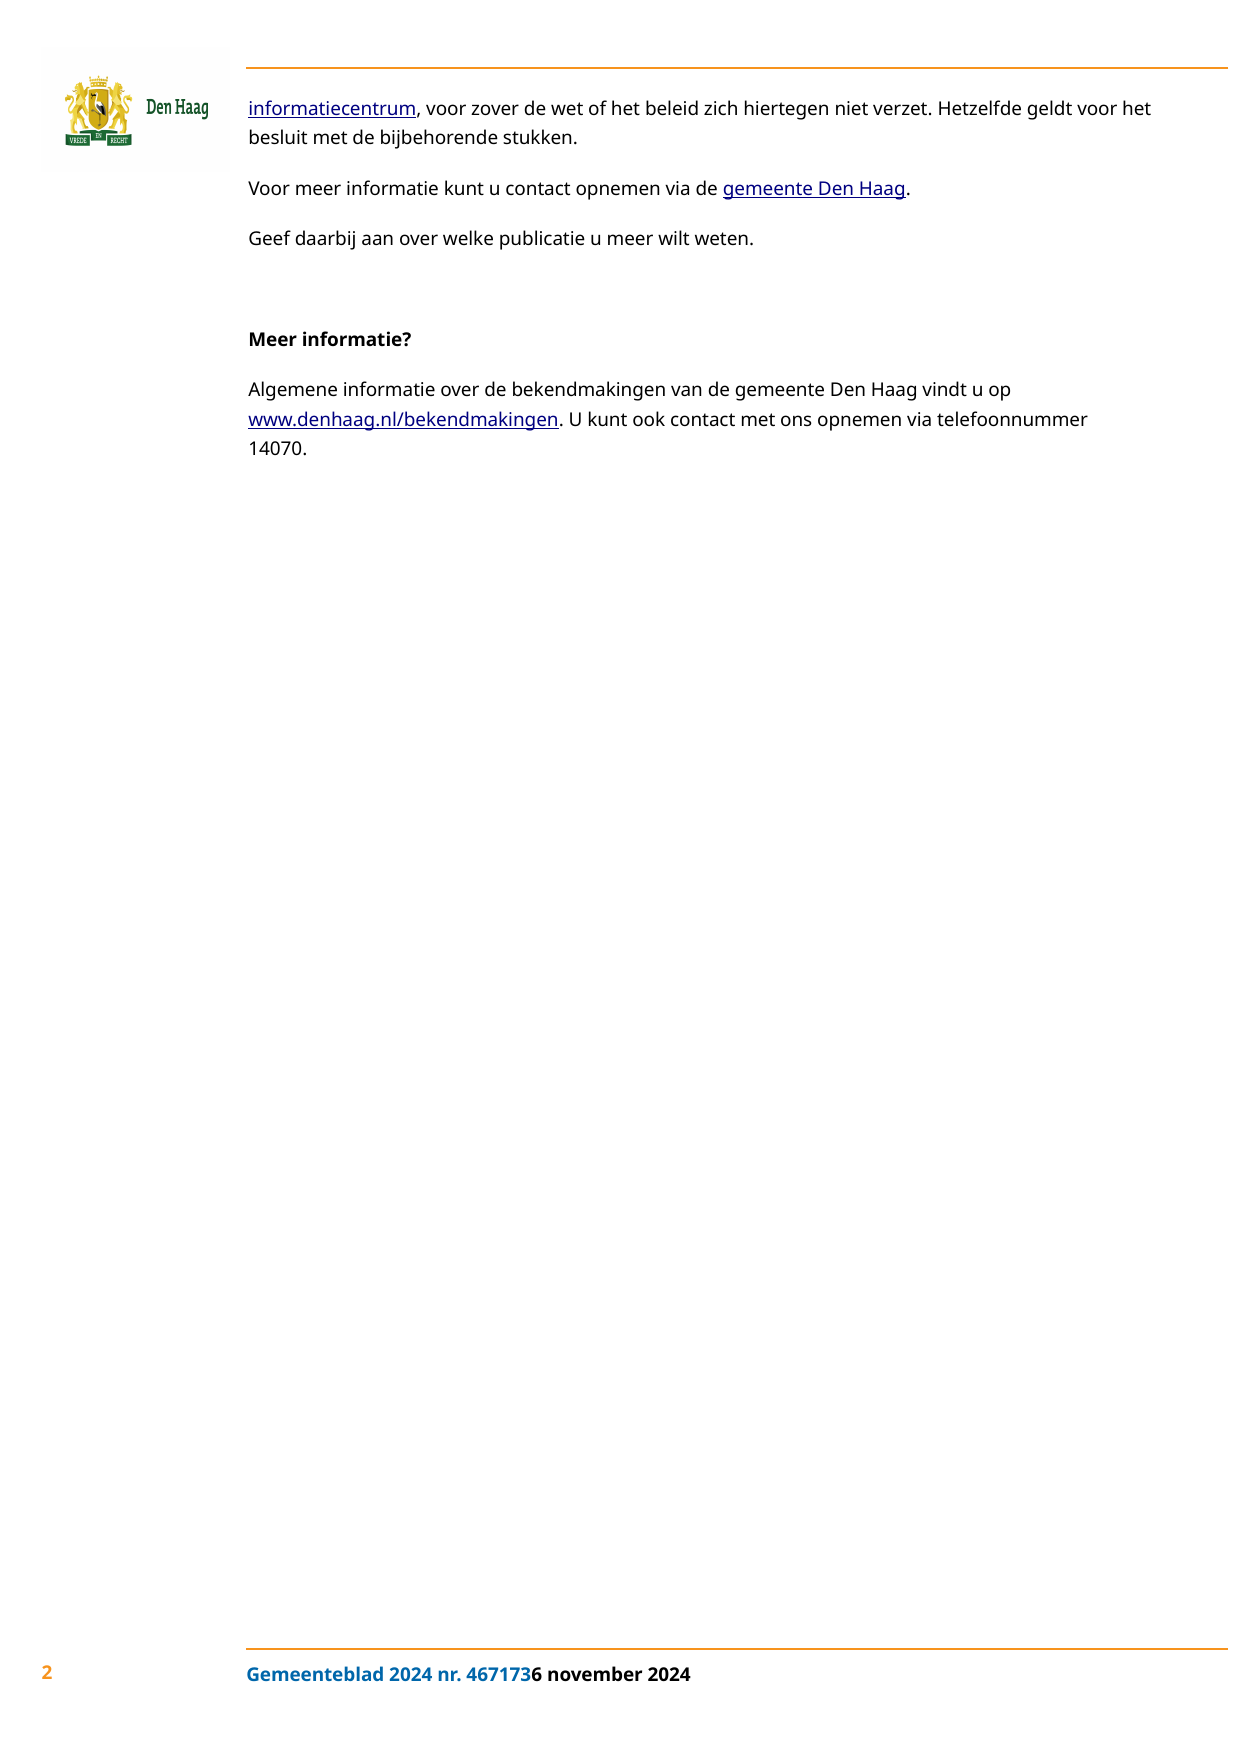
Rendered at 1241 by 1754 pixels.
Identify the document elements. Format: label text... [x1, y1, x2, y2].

text Meer informatie? [248, 326, 1152, 352]
text Voor meer informatie kunt u contact opnemen via de gemeente Den Haag. [248, 175, 1152, 201]
text informatiecentrum, voor zover de wet of het beleid zich hiertegen niet verzet. Hetzelfde geldt voor het besluit met de bijbehorende stukken. [248, 95, 1152, 150]
text Geef daarbij aan over welke publicatie u meer wilt weten. [248, 225, 1152, 251]
picture [41, 47, 231, 172]
text Algemene informatie over de bekendmakingen van de gemeente Den Haag vindt u op www.denhaag.nl/bekendmakingen. U kunt ook contact met ons opnemen via telefoonnummer 14070. [248, 376, 1152, 461]
